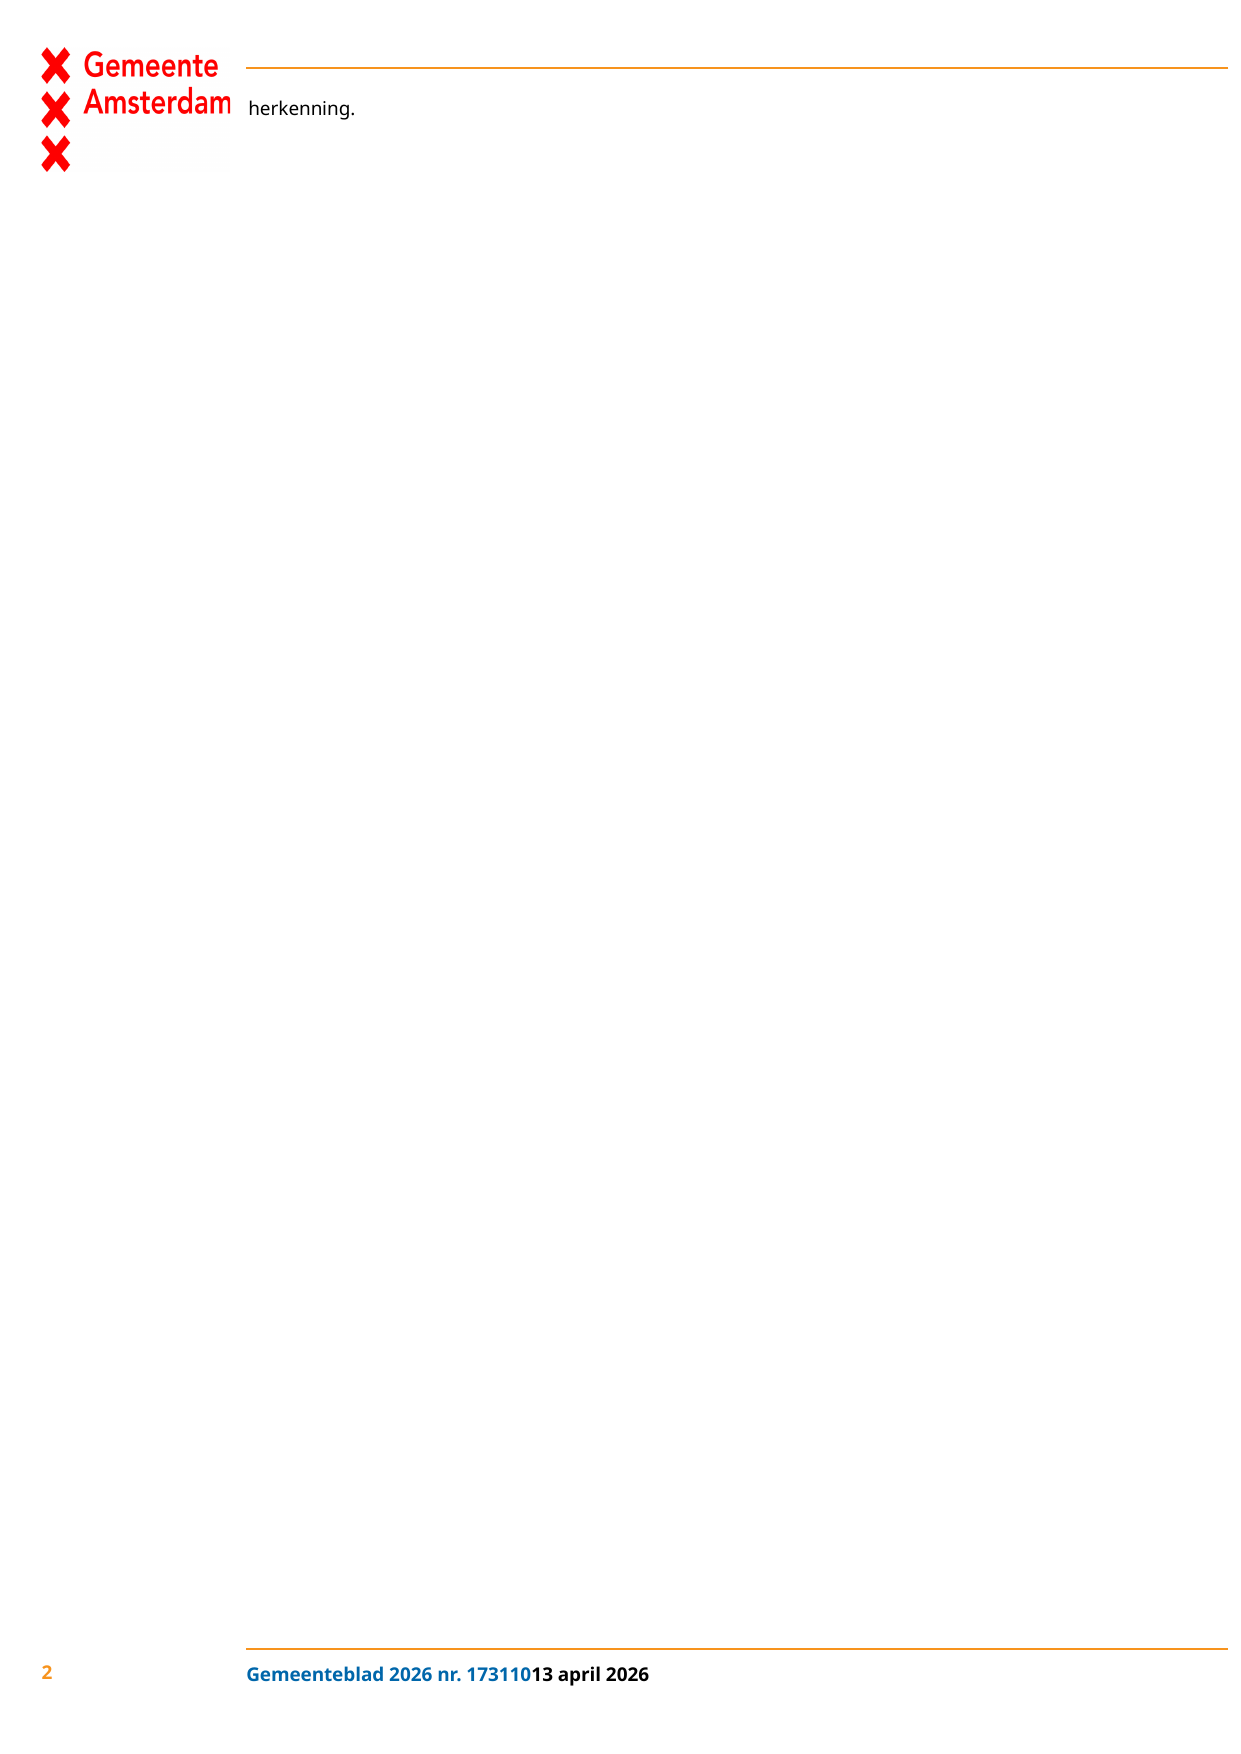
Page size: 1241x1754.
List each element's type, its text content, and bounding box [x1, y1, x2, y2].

text herkenning. [248, 95, 1152, 121]
picture [41, 47, 231, 172]
